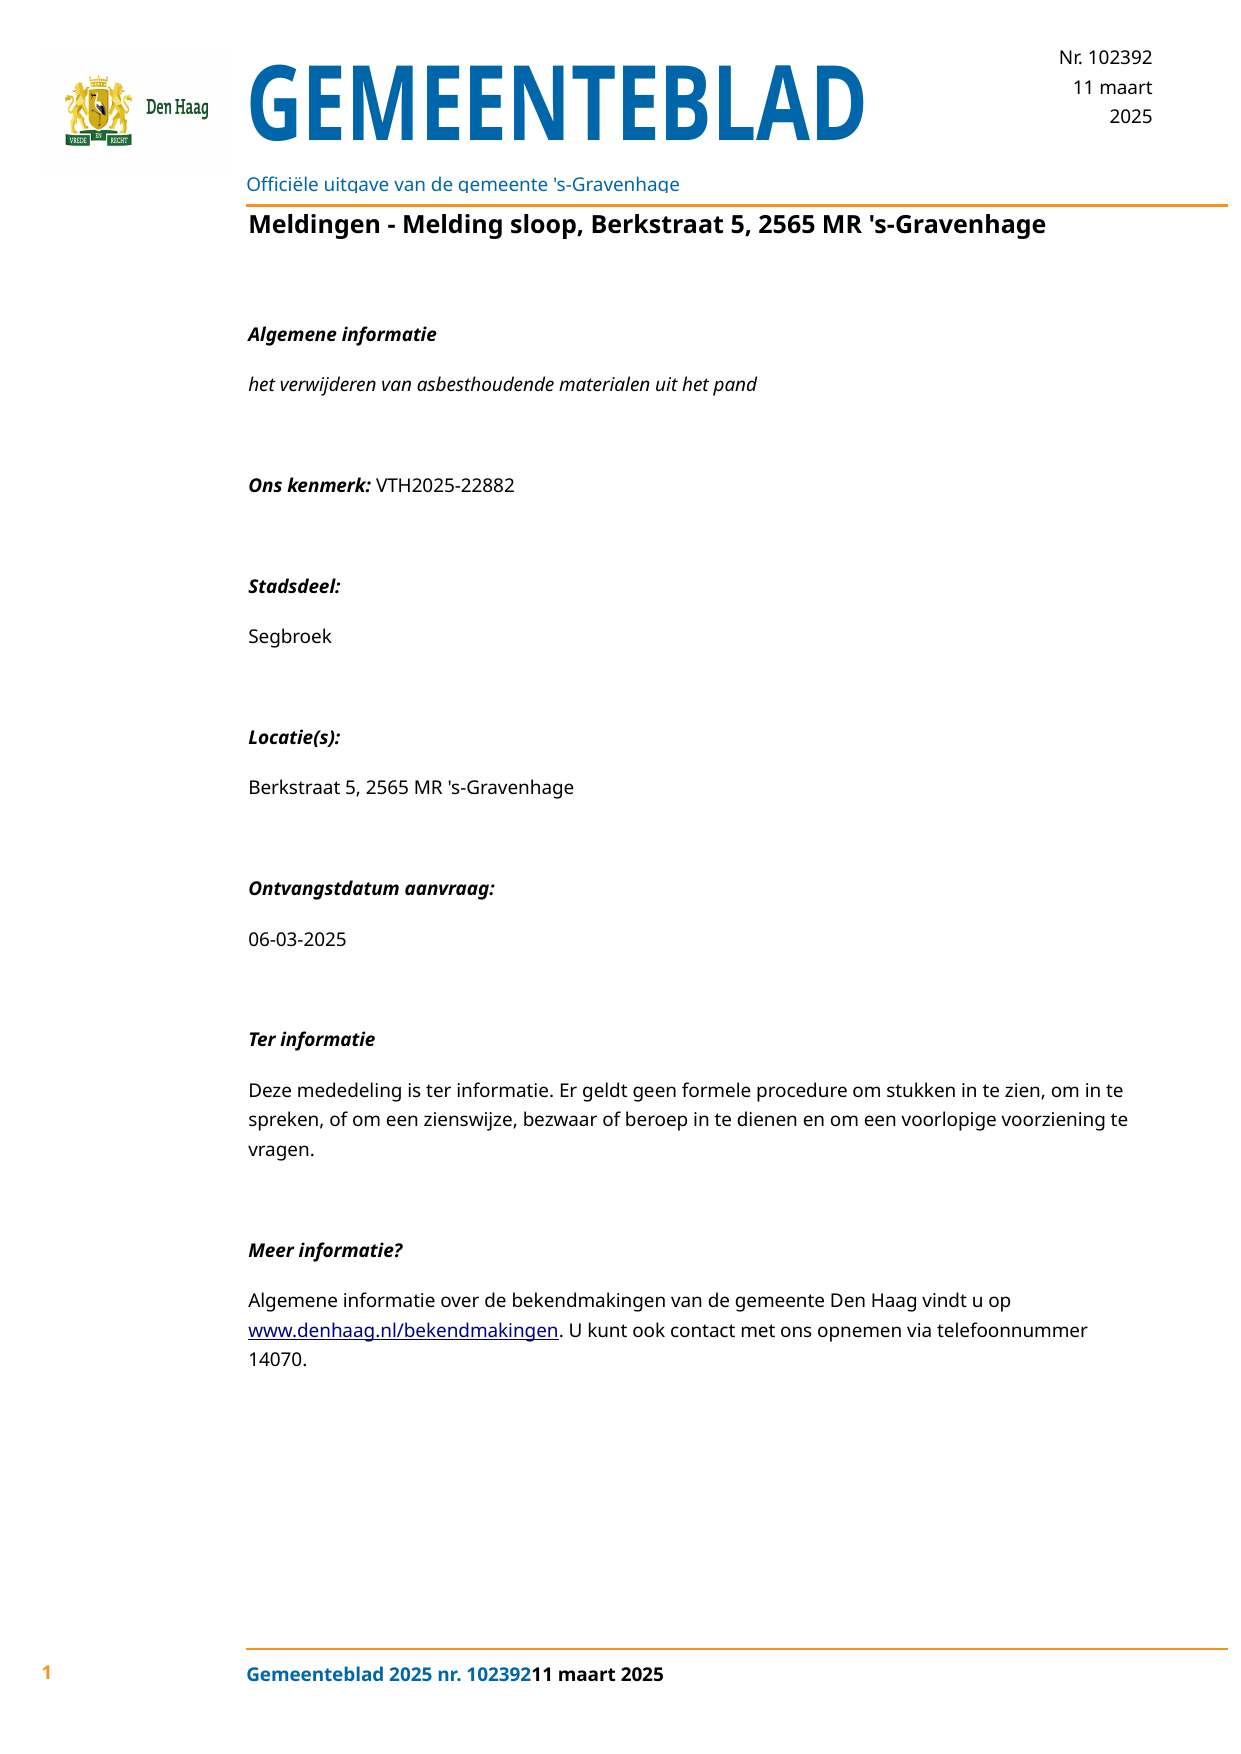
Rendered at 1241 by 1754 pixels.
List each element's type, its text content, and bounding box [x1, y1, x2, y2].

text Berkstraat 5, 2565 MR 's-Gravenhage [248, 774, 1152, 800]
text Segbroek [248, 623, 1152, 649]
picture [41, 47, 231, 172]
text 06-03-2025 [248, 926, 1152, 951]
text het verwijderen van asbesthoudende materialen uit het pand [248, 371, 1152, 397]
text Locatie(s): [248, 724, 1152, 750]
text Ontvangstdatum aanvraag: [248, 875, 1152, 901]
text Stadsdeel: [248, 573, 1152, 598]
text Meldingen - Melding sloop, Berkstraat 5, 2565 MR 's-Gravenhage [248, 207, 1152, 241]
text Algemene informatie over de bekendmakingen van de gemeente Den Haag vindt u op www.denhaag.nl/bekendmakingen. U kunt ook contact met ons opnemen via telefoonnummer 14070. [248, 1287, 1152, 1372]
text Ons kenmerk: VTH2025-22882 [248, 472, 1152, 498]
text Algemene informatie [248, 321, 1152, 346]
text Ter informatie [248, 1027, 1152, 1052]
text Meer informatie? [248, 1237, 1152, 1263]
text Deze mededeling is ter informatie. Er geldt geen formele procedure om stukken in te zien, om in te spreken, of om een zienswijze, bezwaar of beroep in te dienen en om een voorlopige voorziening te vragen. [248, 1077, 1152, 1162]
